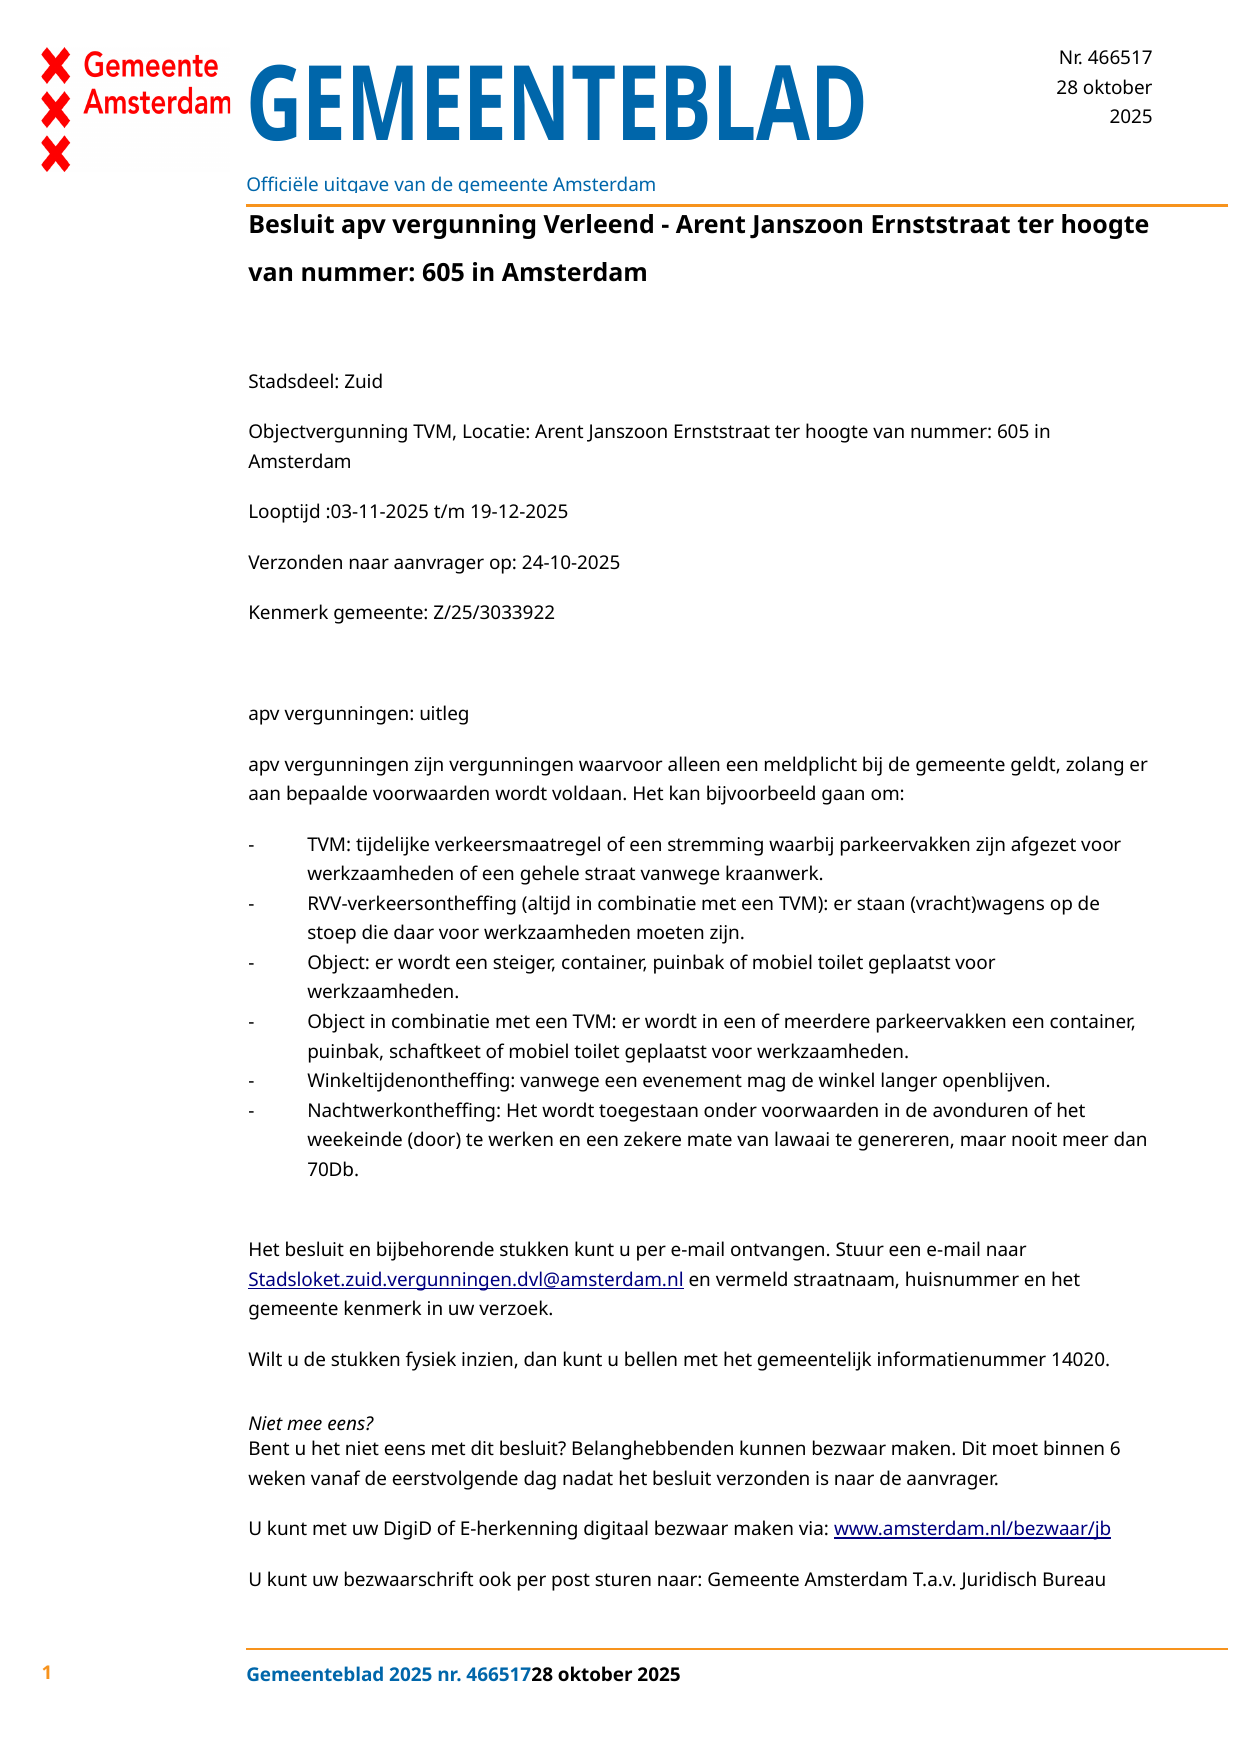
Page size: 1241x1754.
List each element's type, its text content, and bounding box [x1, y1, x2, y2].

text apv vergunningen: uitleg [248, 700, 1152, 726]
text Stadsdeel: Zuid [248, 368, 1152, 394]
text Objectvergunning TVM, Locatie: Arent Janszoon Ernststraat ter hoogte van nummer: 605 in Amsterdam [248, 419, 1152, 474]
list Winkeltijdenontheffing: vanwege een evenement mag de winkel langer openblijven. [248, 1067, 1152, 1093]
text U kunt met uw DigiD of E-herkenning digitaal bezwaar maken via: www.amsterdam.nl/bezwaar/jb [248, 1516, 1152, 1541]
text Looptijd :03-11-2025 t/m 19-12-2025 [248, 499, 1152, 524]
text Wilt u de stukken fysiek inzien, dan kunt u bellen met het gemeentelijk informatienummer 14020. [248, 1346, 1152, 1372]
text U kunt uw bezwaarschrift ook per post sturen naar: Gemeente Amsterdam T.a.v. Juridisch Bureau [248, 1566, 1152, 1592]
text Het besluit en bijbehorende stukken kunt u per e-mail ontvangen. Stuur een e-mail naar Stadsloket.zuid.vergunningen.dvl@amsterdam.nl en vermeld straatnaam, huisnummer en het gemeente kenmerk in uw verzoek. [248, 1236, 1152, 1321]
list Object in combinatie met een TVM: er wordt in een of meerdere parkeervakken een container, puinbak, schaftkeet of mobiel toilet geplaatst voor werkzaamheden. [248, 1008, 1152, 1064]
text Besluit apv vergunning Verleend - Arent Janszoon Ernststraat ter hoogte van nummer: 605 in Amsterdam [248, 207, 1152, 288]
text Verzonden naar aanvrager op: 24-10-2025 [248, 549, 1152, 575]
list RVV-verkeersontheffing (altijd in combinatie met een TVM): er staan (vracht)wagens op de stoep die daar voor werkzaamheden moeten zijn. [248, 890, 1152, 945]
text Niet mee eens? [248, 1410, 1152, 1436]
text Kenmerk gemeente: Z/25/3033922 [248, 599, 1152, 625]
list TVM: tijdelijke verkeersmaatregel of een stremming waarbij parkeervakken zijn afgezet voor werkzaamheden of een gehele straat vanwege kraanwerk. [248, 831, 1152, 886]
list Nachtwerkontheffing: Het wordt toegestaan onder voorwaarden in de avonduren of het weekeinde (door) te werken en een zekere mate van lawaai te genereren, maar nooit meer dan 70Db. [248, 1097, 1152, 1182]
text Bent u het niet eens met dit besluit? Belanghebbenden kunnen bezwaar maken. Dit moet binnen 6 weken vanaf de eerstvolgende dag nadat het besluit verzonden is naar de aanvrager. [248, 1436, 1152, 1491]
picture [41, 47, 231, 172]
text apv vergunningen zijn vergunningen waarvoor alleen een meldplicht bij de gemeente geldt, zolang er aan bepaalde voorwaarden wordt voldaan. Het kan bijvoorbeeld gaan om: [248, 751, 1152, 806]
list Object: er wordt een steiger, container, puinbak of mobiel toilet geplaatst voor werkzaamheden. [248, 949, 1152, 1004]
